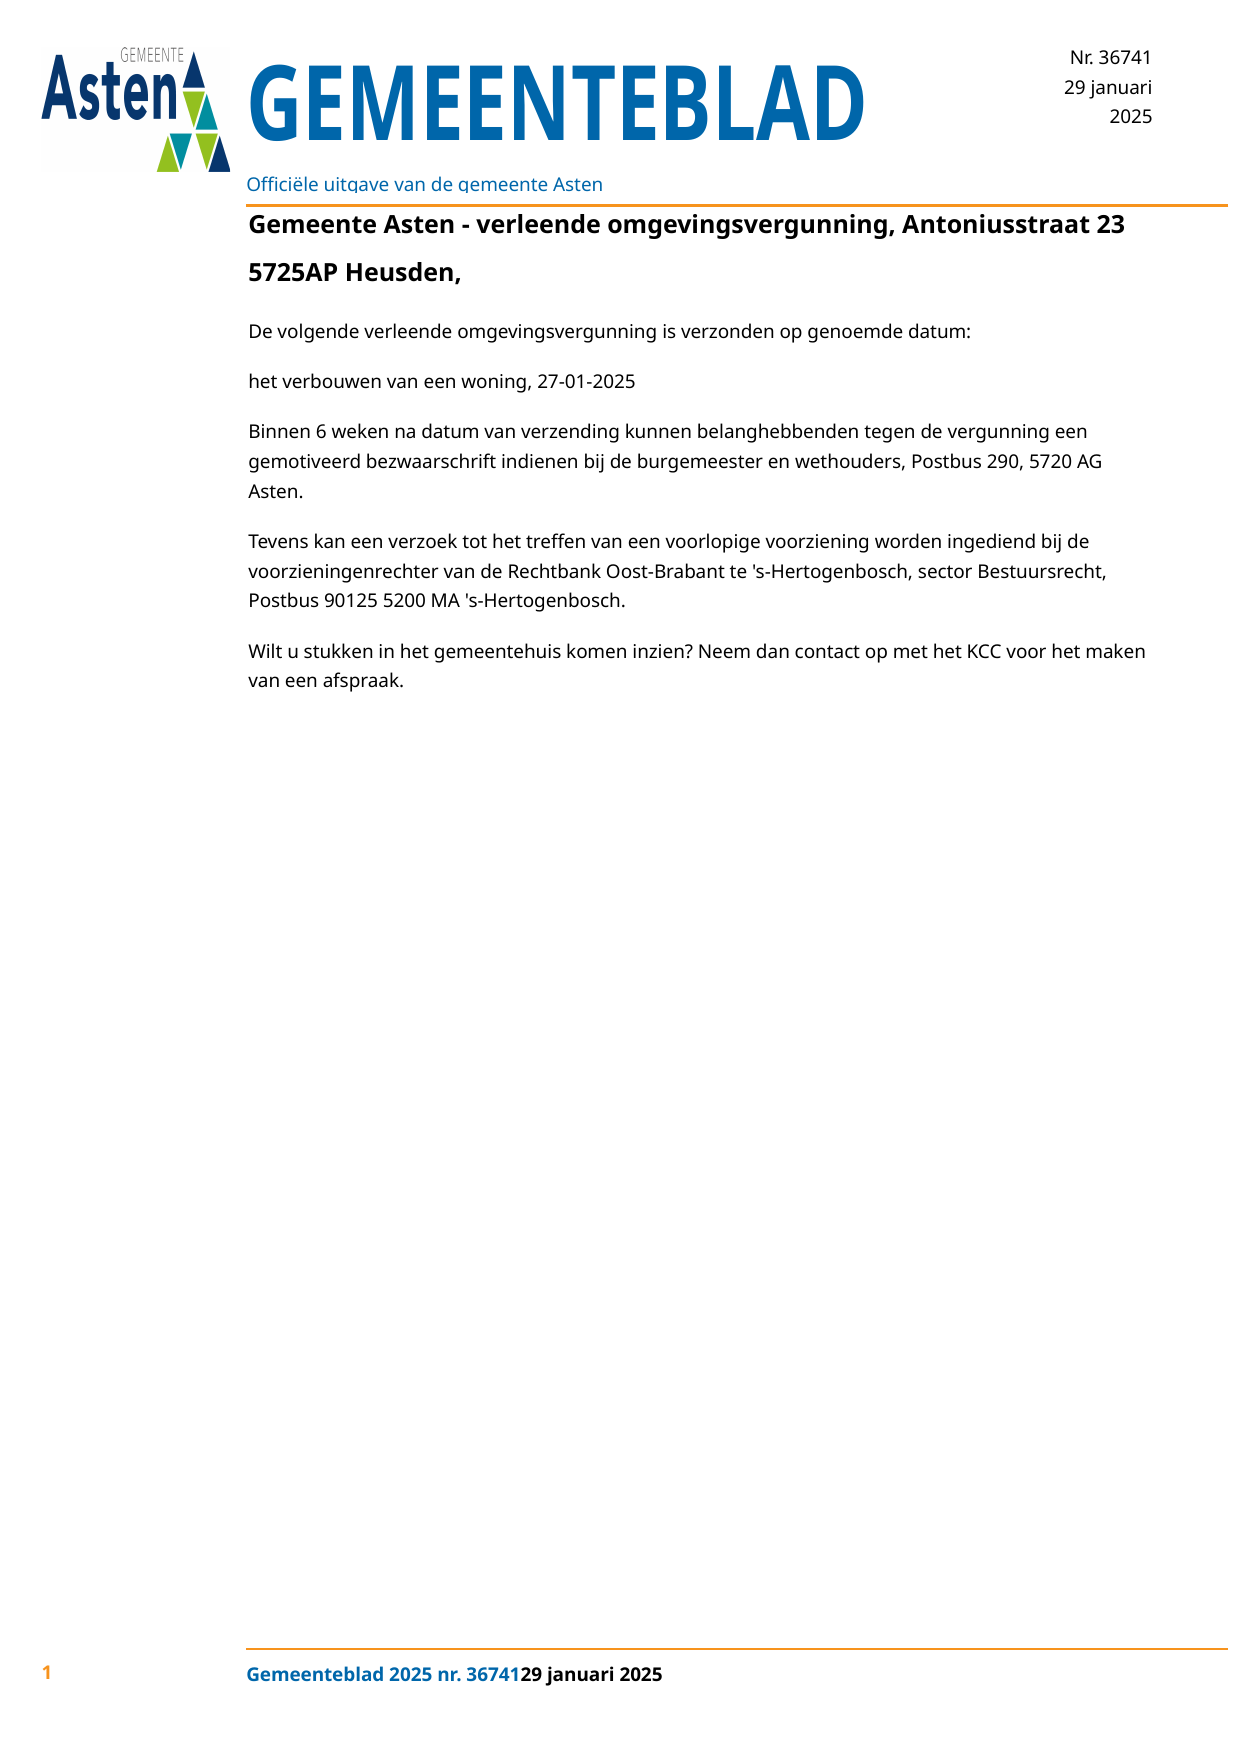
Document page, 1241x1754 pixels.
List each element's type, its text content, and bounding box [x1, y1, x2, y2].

picture [41, 47, 231, 172]
text Binnen 6 weken na datum van verzending kunnen belanghebbenden tegen de vergunning een gemotiveerd bezwaarschrift indienen bij de burgemeester en wethouders, Postbus 290, 5720 AG Asten. [248, 419, 1152, 504]
text Gemeente Asten - verleende omgevingsvergunning, Antoniusstraat 23 5725AP Heusden, [248, 207, 1152, 288]
text het verbouwen van een woning, 27-01-2025 [248, 368, 1152, 394]
text Tevens kan een verzoek tot het treffen van een voorlopige voorziening worden ingediend bij de voorzieningenrechter van de Rechtbank Oost-Brabant te 's-Hertogenbosch, sector Bestuursrecht, Postbus 90125 5200 MA 's-Hertogenbosch. [248, 528, 1152, 613]
text Wilt u stukken in het gemeentehuis komen inzien? Neem dan contact op met het KCC voor het maken van een afspraak. [248, 638, 1152, 693]
text De volgende verleende omgevingsvergunning is verzonden op genoemde datum: [248, 318, 1152, 344]
